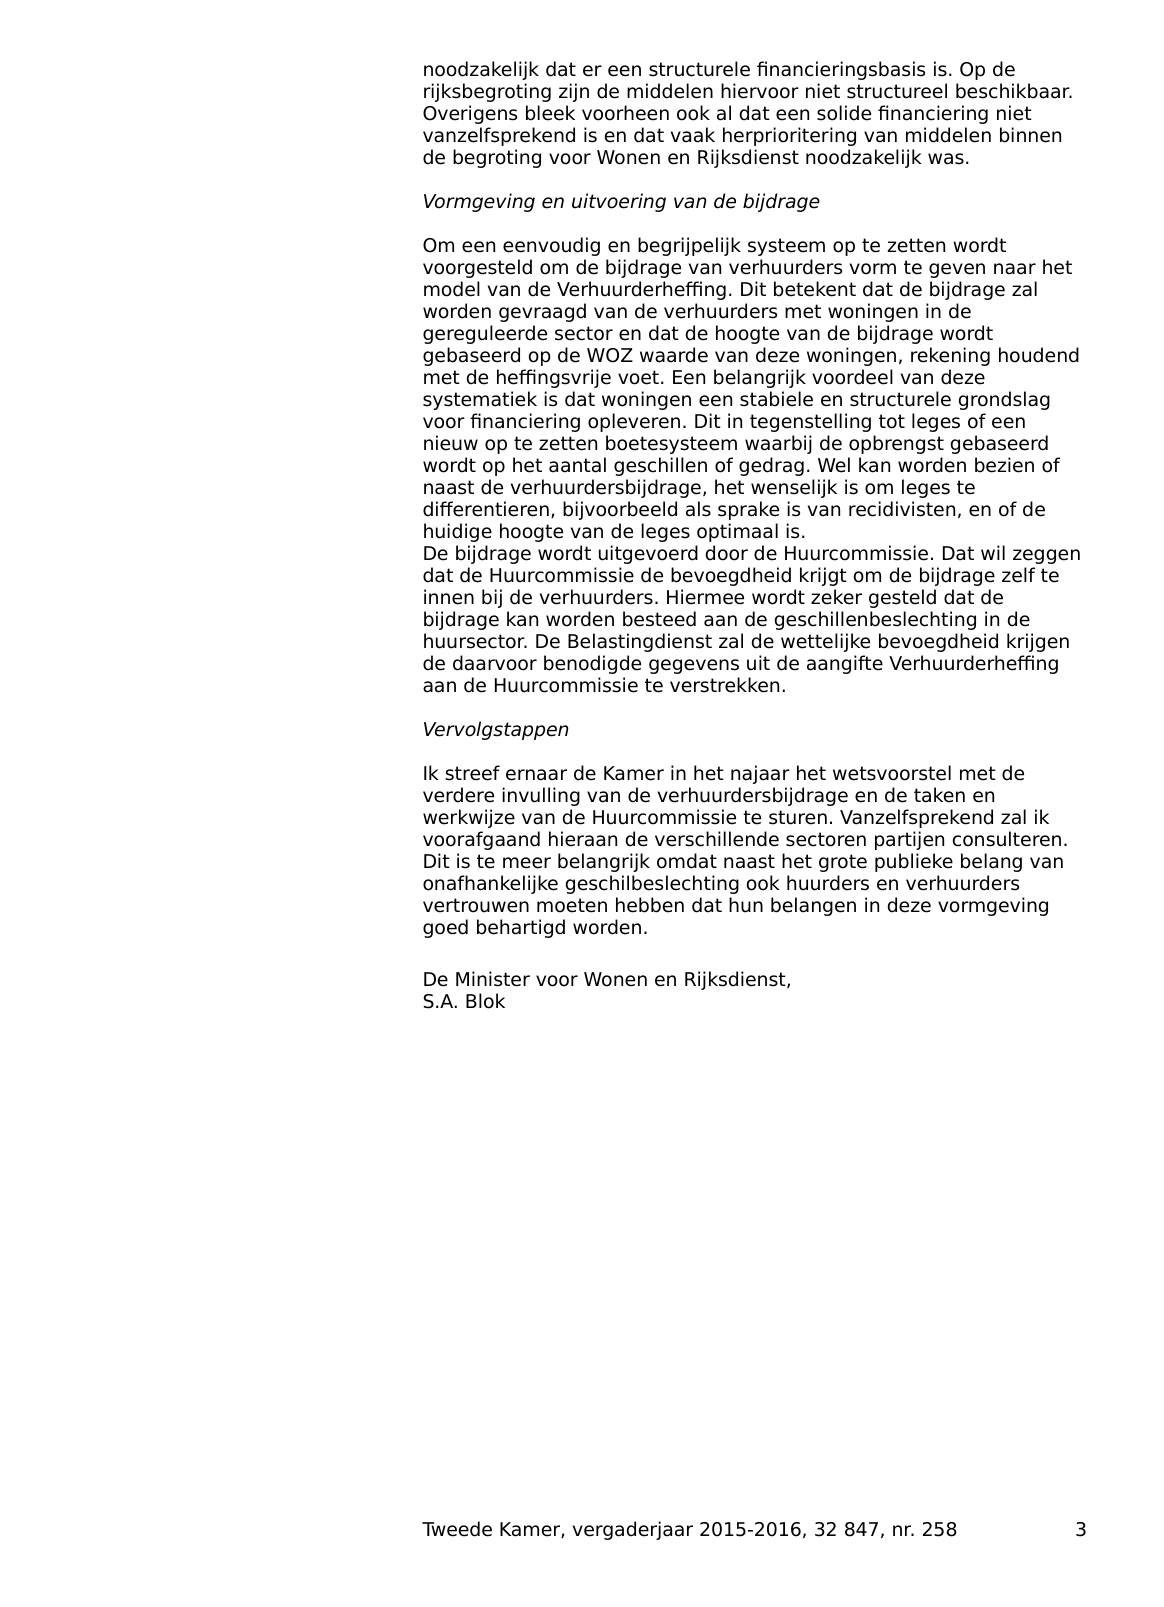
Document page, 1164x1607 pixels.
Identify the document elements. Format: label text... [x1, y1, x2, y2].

subtitle Vervolgstappen [422, 719, 1087, 741]
text Om een eenvoudig en begrijpelijk systeem op te zetten wordt voorgesteld om de bijdrage van verhuurders vorm te geven naar het model van de Verhuurderheffing. Dit betekent dat de bijdrage zal worden gevraagd van de verhuurders met woningen in de gereguleerde sector en dat de hoogte van de bijdrage wordt gebaseerd op de WOZ waarde van deze woningen, rekening houdend met de heffingsvrije voet. Een belangrijk voordeel van deze systematiek is dat woningen een stabiele en structurele grondslag voor financiering opleveren. Dit in tegenstelling tot leges of een nieuw op te zetten boetesysteem waarbij de opbrengst gebaseerd wordt op het aantal geschillen of gedrag. Wel kan worden bezien of naast de verhuurdersbijdrage, het wenselijk is om leges te differentieren, bijvoorbeeld als sprake is van recidivisten, en of de huidige hoogte van de leges optimaal is. [422, 235, 1087, 543]
text De bijdrage wordt uitgevoerd door de Huurcommissie. Dat wil zeggen dat de Huurcommissie de bevoegdheid krijgt om de bijdrage zelf te innen bij de verhuurders. Hiermee wordt zeker gesteld dat de bijdrage kan worden besteed aan de geschillenbeslechting in de huursector. De Belastingdienst zal de wettelijke bevoegdheid krijgen de daarvoor benodigde gegevens uit de aangifte Verhuurderheffing aan de Huurcommissie te verstrekken. [422, 543, 1087, 697]
subtitle Vormgeving en uitvoering van de bijdrage [422, 191, 1087, 213]
text De Minister voor Wonen en Rijksdienst, S.A. Blok [422, 969, 1087, 1013]
text noodzakelijk dat er een structurele financieringsbasis is. Op de rijksbegroting zijn de middelen hiervoor niet structureel beschikbaar. Overigens bleek voorheen ook al dat een solide financiering niet vanzelfsprekend is en dat vaak herprioritering van middelen binnen de begroting voor Wonen en Rijksdienst noodzakelijk was. [422, 59, 1087, 169]
text Ik streef ernaar de Kamer in het najaar het wetsvoorstel met de verdere invulling van de verhuurdersbijdrage en de taken en werkwijze van de Huurcommissie te sturen. Vanzelfsprekend zal ik voorafgaand hieraan de verschillende sectoren partijen consulteren. Dit is te meer belangrijk omdat naast het grote publieke belang van onafhankelijke geschilbeslechting ook huurders en verhuurders vertrouwen moeten hebben dat hun belangen in deze vormgeving goed behartigd worden. [422, 763, 1087, 939]
